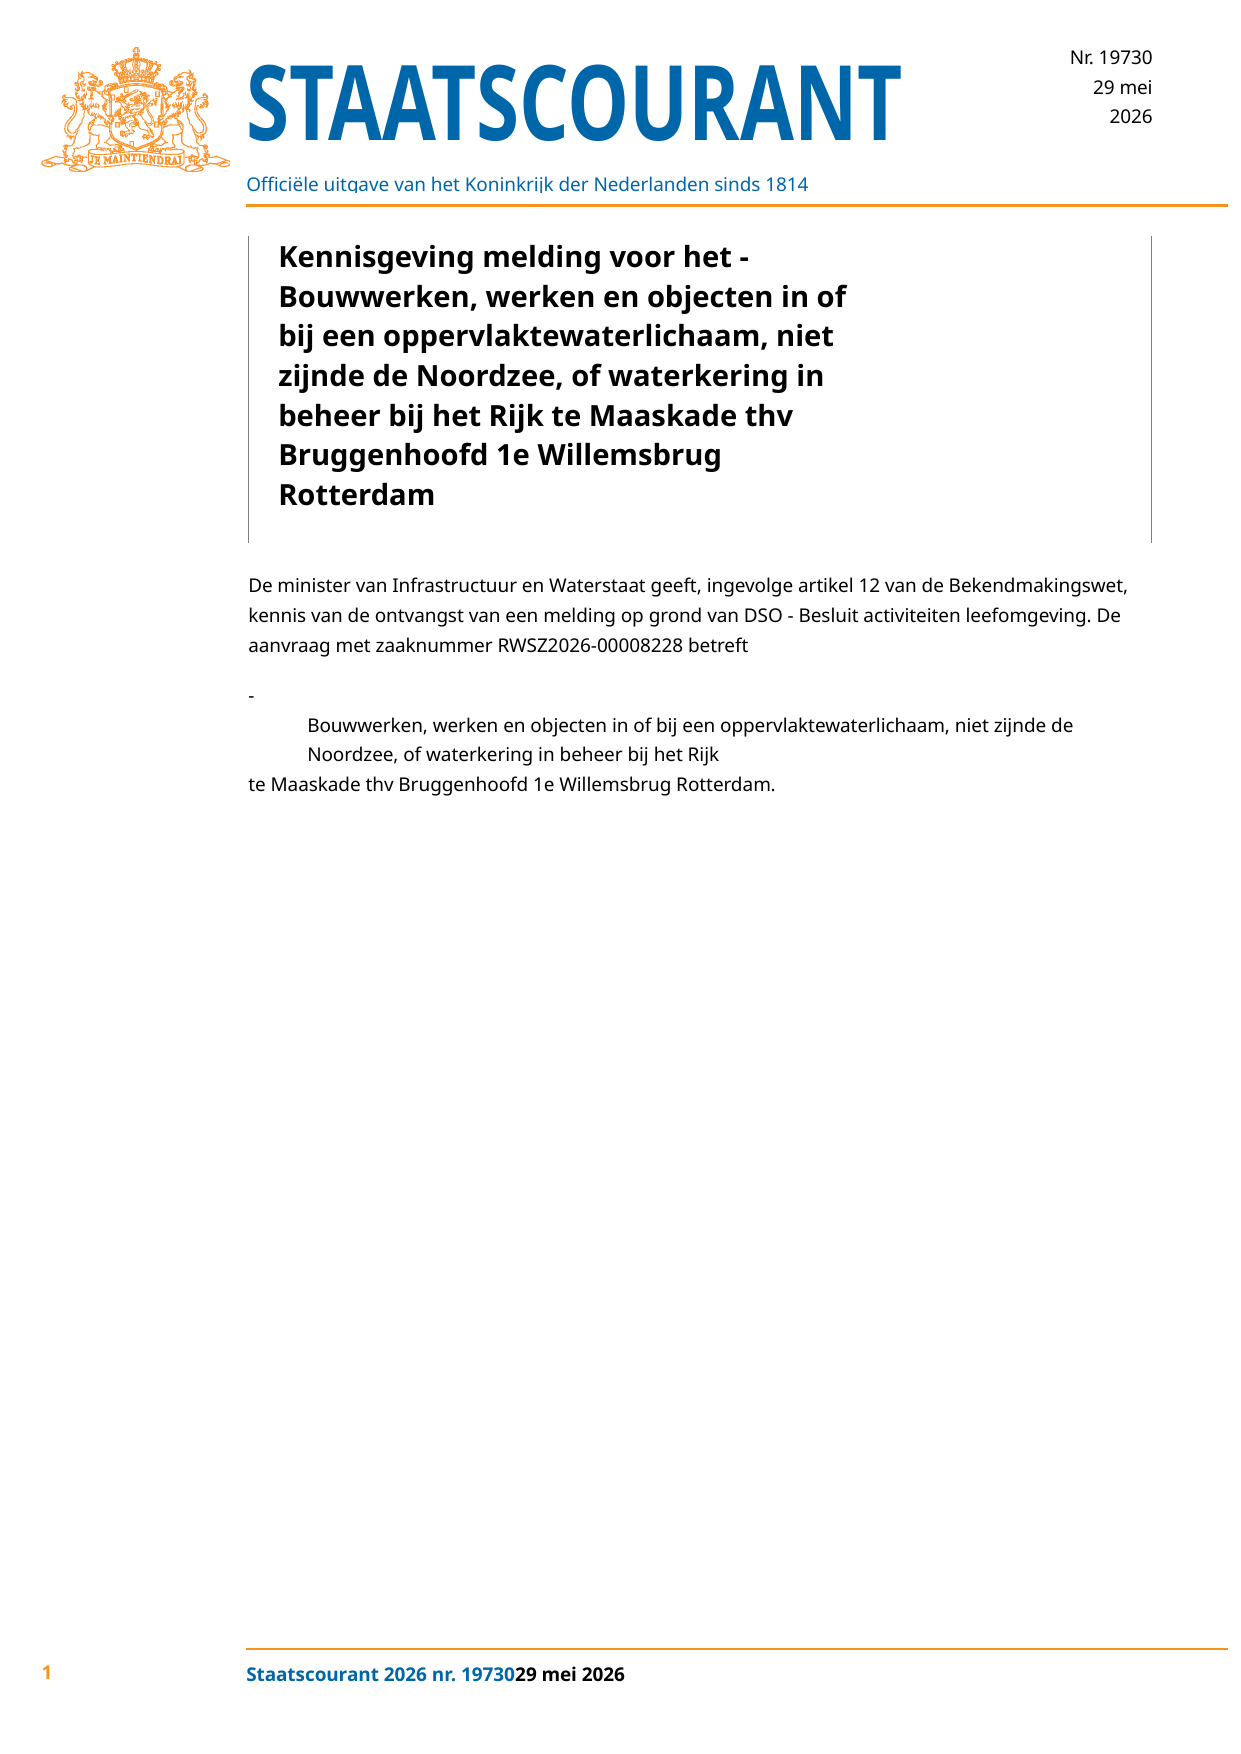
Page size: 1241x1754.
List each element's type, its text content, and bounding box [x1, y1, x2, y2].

picture [41, 47, 231, 172]
table_header [850, 236, 912, 413]
table_header Kennisgeving melding voor het -Bouwwerken, werken en objecten in of bij een oppervlaktewaterlichaam, niet zijnde de Noordzee, of waterkering in beheer bij het Rijk te Maaskade thv Bruggenhoofd 1e Willemsbrug Rotterdam [249, 236, 850, 543]
text te Maaskade thv Bruggenhoofd 1e Willemsbrug Rotterdam. [248, 771, 1152, 797]
list Bouwwerken, werken en objecten in of bij een oppervlaktewaterlichaam, niet zijnde de Noordzee, of waterkering in beheer bij het Rijk [248, 712, 1152, 767]
picture [912, 236, 1090, 414]
table_header [1090, 236, 1151, 413]
table_header [850, 414, 1151, 543]
text De minister van Infrastructuur en Waterstaat geeft, ingevolge artikel 12 van de Bekendmakingswet, kennis van de ontvangst van een melding op grond van DSO - Besluit activiteiten leefomgeving. De aanvraag met zaaknummer RWSZ2026-00008228 betreft [248, 573, 1152, 658]
